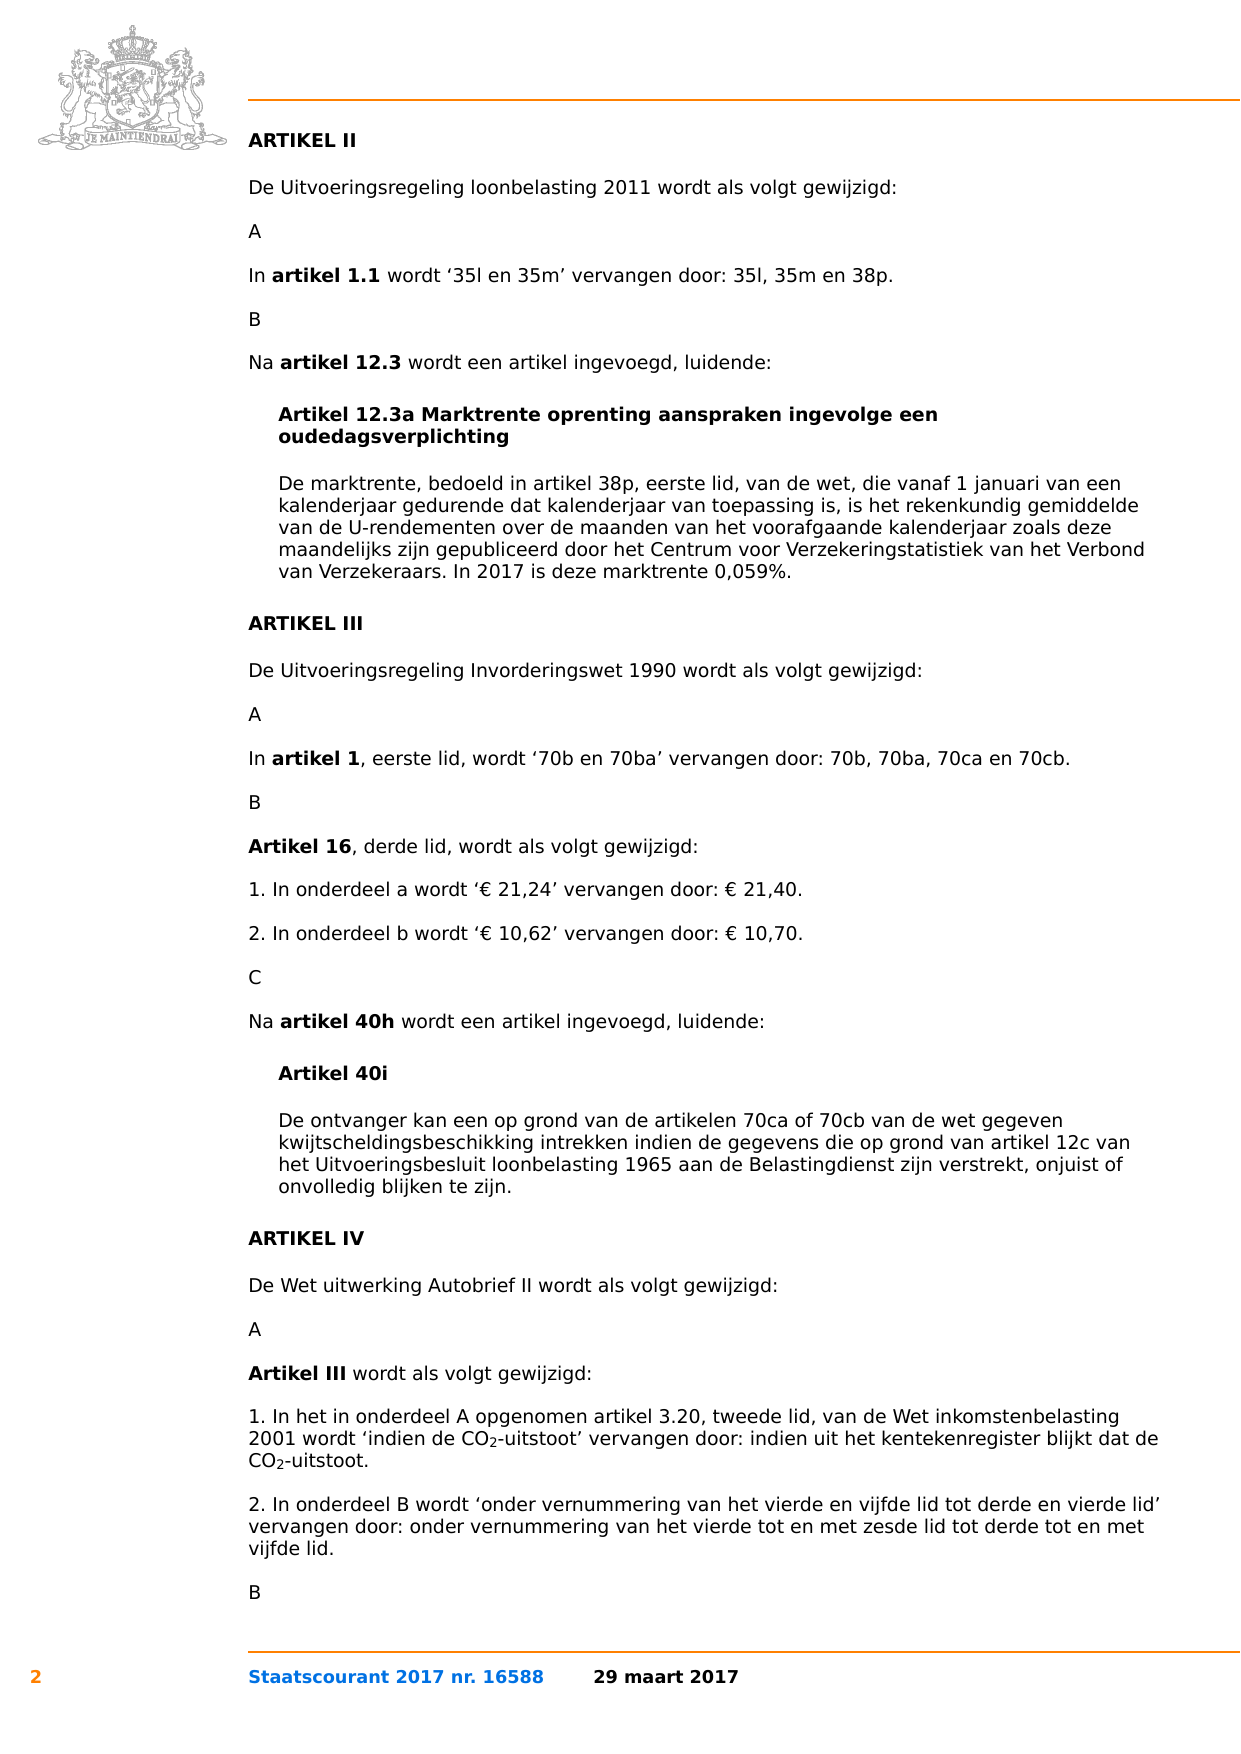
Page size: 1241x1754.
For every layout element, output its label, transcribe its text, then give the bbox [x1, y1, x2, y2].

subtitle ARTIKEL II [248, 130, 1163, 152]
text Na artikel 12.3 wordt een artikel ingevoegd, luidende: [248, 352, 1163, 374]
text 2. In onderdeel B wordt ‘onder vernummering van het vierde en vijfde lid tot derde en vierde lid’ vervangen door: onder vernummering van het vierde tot en met zesde lid tot derde tot en met vijfde lid. [248, 1494, 1163, 1560]
text Artikel 16, derde lid, wordt als volgt gewijzigd: [248, 836, 1163, 857]
text Na artikel 40h wordt een artikel ingevoegd, luidende: [248, 1011, 1163, 1033]
text 1. In onderdeel a wordt ‘€ 21,24’ vervangen door: € 21,40. [248, 879, 1163, 901]
text C [248, 967, 1163, 989]
text De Uitvoeringsregeling loonbelasting 2011 wordt als volgt gewijzigd: [248, 177, 1163, 199]
text A [248, 1319, 1163, 1341]
text 2. In onderdeel b wordt ‘€ 10,62’ vervangen door: € 10,70. [248, 923, 1163, 945]
subtitle Artikel 12.3a Marktrente oprenting aanspraken ingevolge een oudedagsverplichting [278, 404, 1163, 448]
text In artikel 1, eerste lid, wordt ‘70b en 70ba’ vervangen door: 70b, 70ba, 70ca en 70cb. [248, 748, 1163, 770]
text De Uitvoeringsregeling Invorderingswet 1990 wordt als volgt gewijzigd: [248, 660, 1163, 682]
text Artikel III wordt als volgt gewijzigd: [248, 1362, 1163, 1384]
text De marktrente, bedoeld in artikel 38p, eerste lid, van de wet, die vanaf 1 januari van een kalenderjaar gedurende dat kalenderjaar van toepassing is, is het rekenkundig gemiddelde van de U-rendementen over de maanden van het voorafgaande kalenderjaar zoals deze maandelijks zijn gepubliceerd door het Centrum voor Verzekeringstatistiek van het Verbond van Verzekeraars. In 2017 is deze marktrente 0,059%. [278, 473, 1163, 583]
picture [38, 25, 227, 150]
text In artikel 1.1 wordt ‘35l en 35m’ vervangen door: 35l, 35m en 38p. [248, 264, 1163, 287]
subtitle ARTIKEL IV [248, 1228, 1163, 1250]
text De ontvanger kan een op grond van de artikelen 70ca of 70cb van de wet gegeven kwijtscheldingsbeschikking intrekken indien de gegevens die op grond van artikel 12c van het Uitvoeringsbesluit loonbelasting 1965 aan de Belastingdienst zijn verstrekt, onjuist of onvolledig blijken te zijn. [278, 1110, 1163, 1198]
text A [248, 704, 1163, 726]
text B [248, 1582, 1163, 1604]
text B [248, 308, 1163, 330]
text B [248, 792, 1163, 814]
text 1. In het in onderdeel A opgenomen artikel 3.20, tweede lid, van de Wet inkomstenbelasting 2001 wordt ‘indien de CO2-uitstoot’ vervangen door: indien uit het kentekenregister blijkt dat de CO2-uitstoot. [248, 1406, 1163, 1472]
text De Wet uitwerking Autobrief II wordt als volgt gewijzigd: [248, 1275, 1163, 1297]
subtitle ARTIKEL III [248, 613, 1163, 635]
text A [248, 221, 1163, 243]
subtitle Artikel 40i [278, 1063, 1163, 1085]
